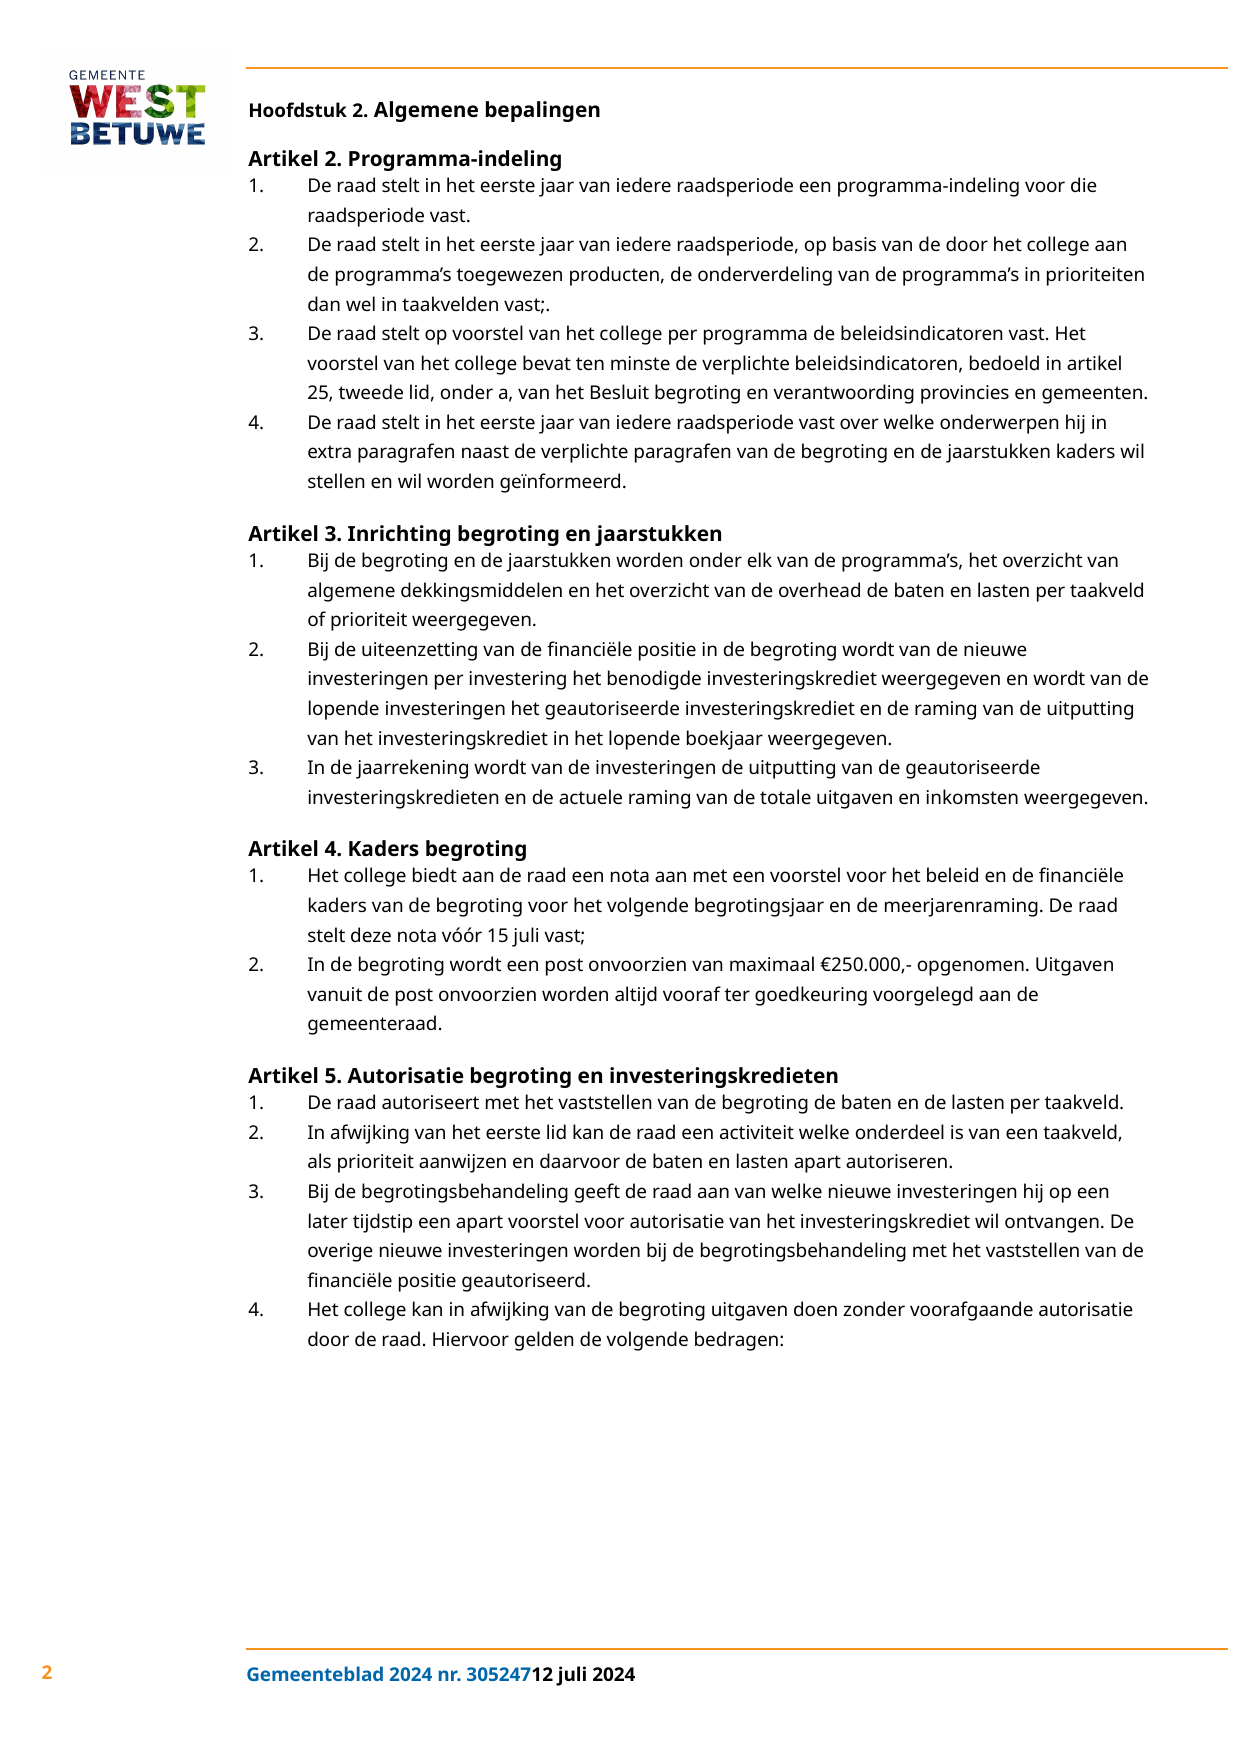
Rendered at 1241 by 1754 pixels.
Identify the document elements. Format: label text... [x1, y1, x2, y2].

list De raad stelt in het eerste jaar van iedere raadsperiode vast over welke onderwerpen hij in extra paragrafen naast de verplichte paragrafen van de begroting en de jaarstukken kaders wil stellen en wil worden geïnformeerd. [248, 409, 1152, 494]
list In afwijking van het eerste lid kan de raad een activiteit welke onderdeel is van een taakveld, als prioriteit aanwijzen en daarvoor de baten en lasten apart autoriseren. [248, 1119, 1152, 1174]
list De raad stelt in het eerste jaar van iedere raadsperiode, op basis van de door het college aan de programma’s toegewezen producten, de onderverdeling van de programma’s in prioriteiten dan wel in taakvelden vast;. [248, 232, 1152, 317]
text Artikel 2. Programma-indeling [248, 144, 1152, 172]
text Artikel 4. Kaders begroting [248, 834, 1152, 863]
text Artikel 3. Inrichting begroting en jaarstukken [248, 519, 1152, 547]
list Bij de begroting en de jaarstukken worden onder elk van de programma’s, het overzicht van algemene dekkingsmiddelen en het overzicht van de overhead de baten en lasten per taakveld of prioriteit weergegeven. [248, 547, 1152, 632]
list Bij de uiteenzetting van de financiële positie in de begroting wordt van de nieuwe investeringen per investering het benodigde investeringskrediet weergegeven en wordt van de lopende investeringen het geautoriseerde investeringskrediet en de raming van de uitputting van het investeringskrediet in het lopende boekjaar weergegeven. [248, 636, 1152, 750]
text Hoofdstuk 2. Algemene bepalingen [248, 95, 1152, 123]
list De raad stelt op voorstel van het college per programma de beleidsindicatoren vast. Het voorstel van het college bevat ten minste de verplichte beleidsindicatoren, bedoeld in artikel 25, tweede lid, onder a, van het Besluit begroting en verantwoording provincies en gemeenten. [248, 320, 1152, 405]
list Het college biedt aan de raad een nota aan met een voorstel voor het beleid en de financiële kaders van de begroting voor het volgende begrotingsjaar en de meerjarenraming. De raad stelt deze nota vóór 15 juli vast; [248, 863, 1152, 948]
list Het college kan in afwijking van de begroting uitgaven doen zonder voorafgaande autorisatie door de raad. Hiervoor gelden de volgende bedragen: [248, 1297, 1152, 1352]
picture [41, 47, 231, 172]
list In de begroting wordt een post onvoorzien van maximaal €250.000,- opgenomen. Uitgaven vanuit de post onvoorzien worden altijd vooraf ter goedkeuring voorgelegd aan de gemeenteraad. [248, 951, 1152, 1036]
list De raad autoriseert met het vaststellen van de begroting de baten en de lasten per taakveld. [248, 1089, 1152, 1115]
list Bij de begrotingsbehandeling geeft de raad aan van welke nieuwe investeringen hij op een later tijdstip een apart voorstel voor autorisatie van het investeringskrediet wil ontvangen. De overige nieuwe investeringen worden bij de begrotingsbehandeling met het vaststellen van de financiële positie geautoriseerd. [248, 1178, 1152, 1293]
text Artikel 5. Autorisatie begroting en investeringskredieten [248, 1061, 1152, 1089]
list De raad stelt in het eerste jaar van iedere raadsperiode een programma-indeling voor die raadsperiode vast. [248, 172, 1152, 228]
list In de jaarrekening wordt van de investeringen de uitputting van de geautoriseerde investeringskredieten en de actuele raming van de totale uitgaven en inkomsten weergegeven. [248, 754, 1152, 809]
